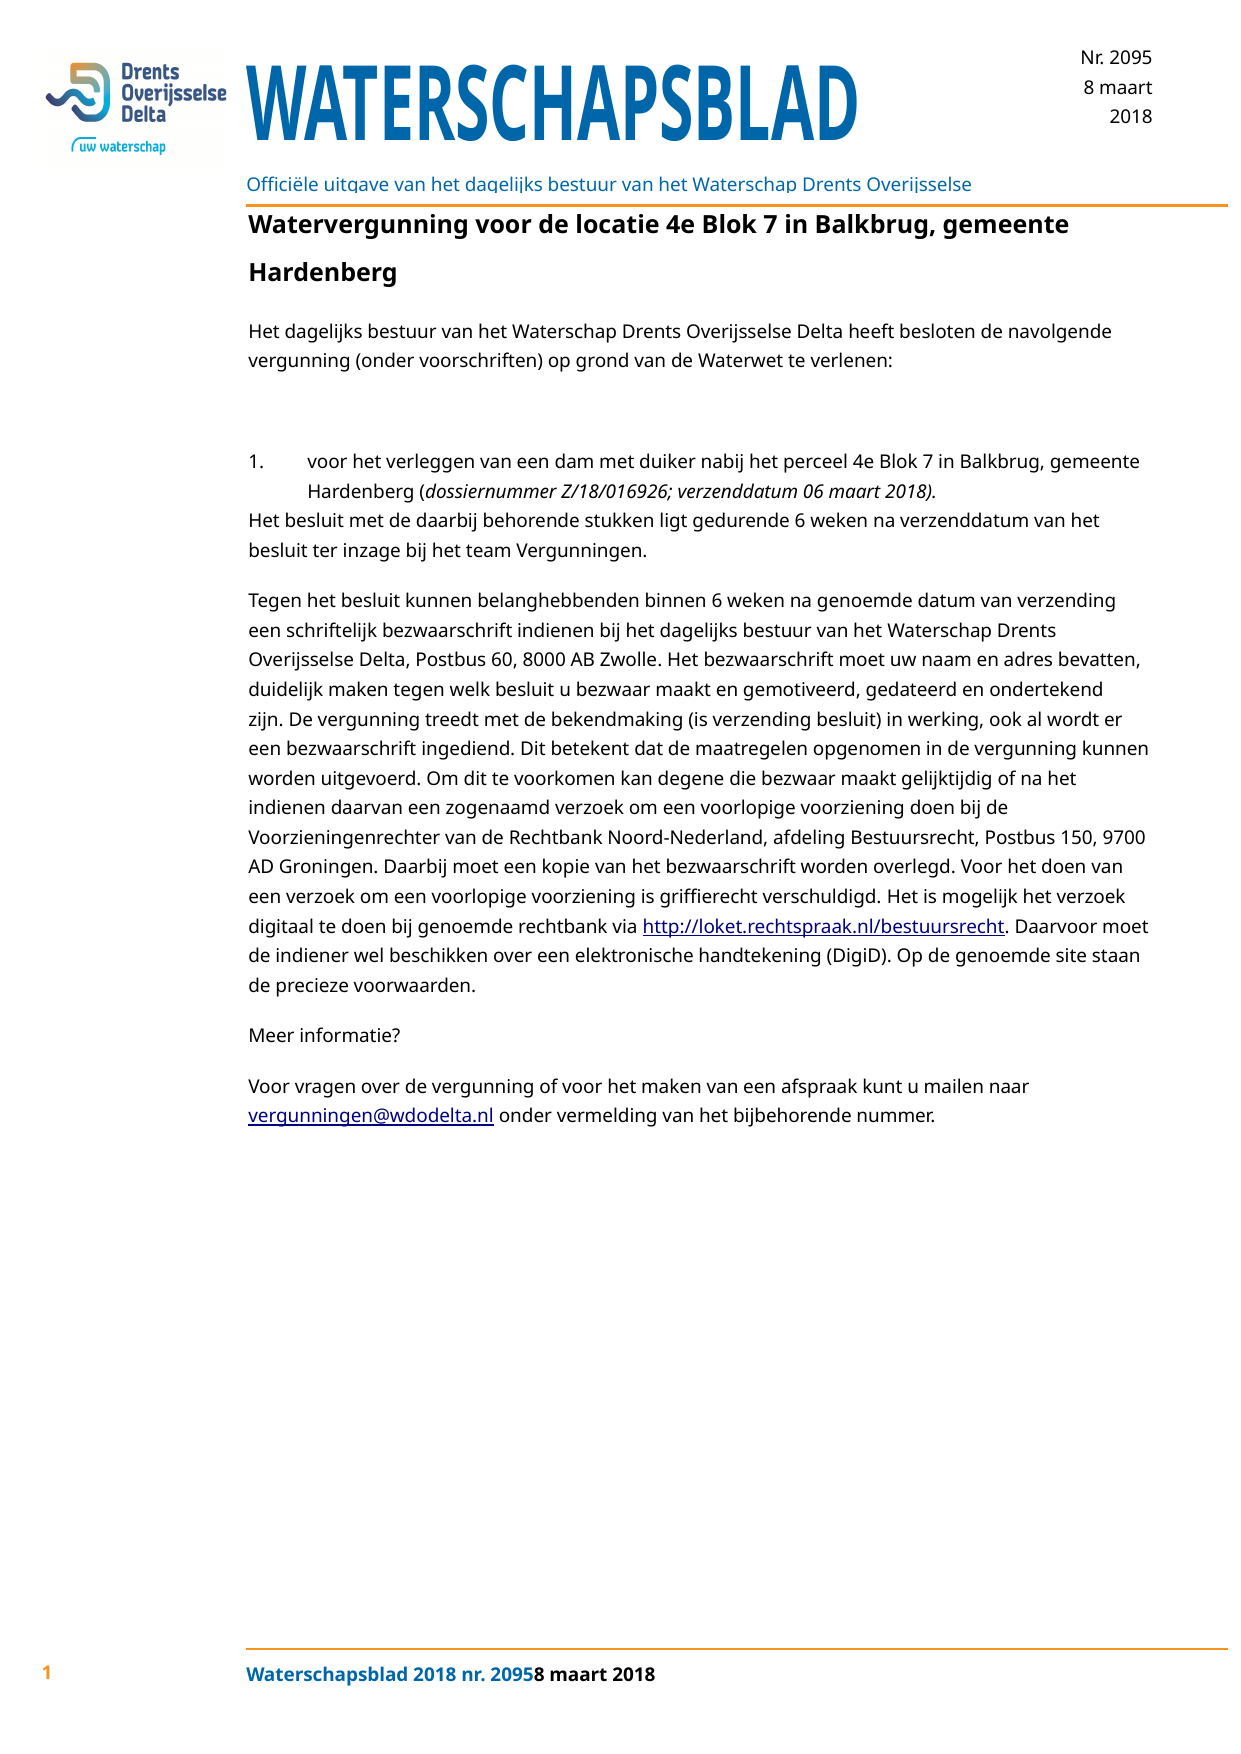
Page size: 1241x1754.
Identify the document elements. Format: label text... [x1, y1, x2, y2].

text Het dagelijks bestuur van het Waterschap Drents Overijsselse Delta heeft besloten de navolgende vergunning (onder voorschriften) op grond van de Waterwet te verlenen: [248, 318, 1152, 373]
picture [41, 47, 231, 172]
text Meer informatie? [248, 1022, 1152, 1048]
text Watervergunning voor de locatie 4e Blok 7 in Balkbrug, gemeente Hardenberg [248, 207, 1152, 288]
text Tegen het besluit kunnen belanghebbenden binnen 6 weken na genoemde datum van verzending een schriftelijk bezwaarschrift indienen bij het dagelijks bestuur van het Waterschap Drents Overijsselse Delta, Postbus 60, 8000 AB Zwolle. Het bezwaarschrift moet uw naam en adres bevatten, duidelijk maken tegen welk besluit u bezwaar maakt en gemotiveerd, gedateerd en ondertekend zijn. De vergunning treedt met de bekendmaking (is verzending besluit) in werking, ook al wordt er een bezwaarschrift ingediend. Dit betekent dat de maatregelen opgenomen in de vergunning kunnen worden uitgevoerd. Om dit te voorkomen kan degene die bezwaar maakt gelijktijdig of na het indienen daarvan een zogenaamd verzoek om een voorlopige voorziening doen bij de Voorzieningenrechter van de Rechtbank Noord-Nederland, afdeling Bestuursrecht, Postbus 150, 9700 AD Groningen. Daarbij moet een kopie van het bezwaarschrift worden overlegd. Voor het doen van een verzoek om een voorlopige voorziening is griffierecht verschuldigd. Het is mogelijk het verzoek digitaal te doen bij genoemde rechtbank via http://loket.rechtspraak.nl/bestuursrecht. Daarvoor moet de indiener wel beschikken over een elektronische handtekening (DigiD). Op de genoemde site staan de precieze voorwaarden. [248, 587, 1152, 998]
text Het besluit met de daarbij behorende stukken ligt gedurende 6 weken na verzenddatum van het besluit ter inzage bij het team Vergunningen. [248, 507, 1152, 563]
text Voor vragen over de vergunning of voor het maken van een afspraak kunt u mailen naar vergunningen@wdodelta.nl onder vermelding van het bijbehorende nummer. [248, 1073, 1152, 1128]
list voor het verleggen van een dam met duiker nabij het perceel 4e Blok 7 in Balkbrug, gemeente Hardenberg (dossiernummer Z/18/016926; verzenddatum 06 maart 2018). [248, 448, 1152, 504]
